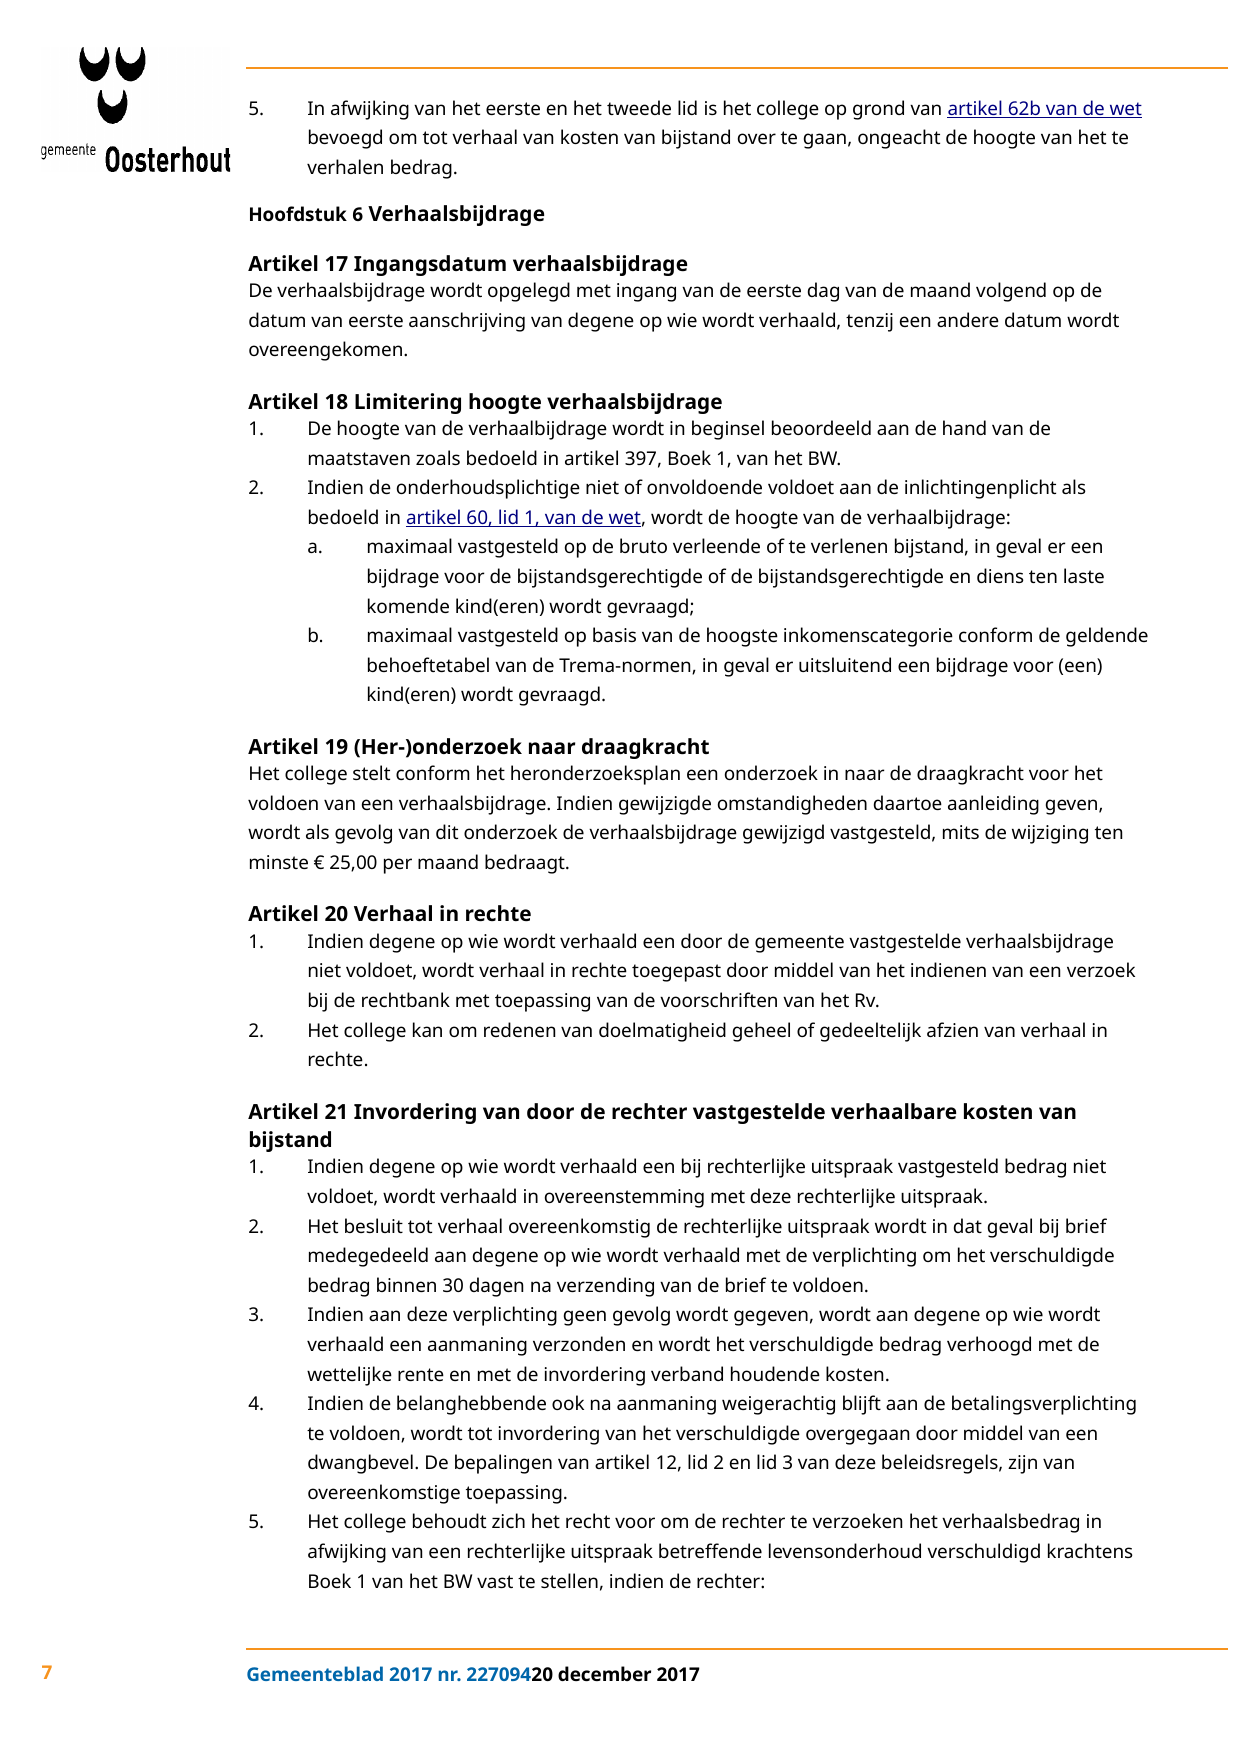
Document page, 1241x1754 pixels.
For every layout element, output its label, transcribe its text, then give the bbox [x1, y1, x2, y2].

list maximaal vastgesteld op de bruto verleende of te verlenen bijstand, in geval er een bijdrage voor de bijstandsgerechtigde of de bijstandsgerechtigde en diens ten laste komende kind(eren) wordt gevraagd; [307, 534, 1152, 618]
text Artikel 21 Invordering van door de rechter vastgestelde verhaalbare kosten van bijstand [248, 1097, 1152, 1154]
list Het college kan om redenen van doelmatigheid geheel of gedeeltelijk afzien van verhaal in rechte. [248, 1017, 1152, 1072]
list Indien aan deze verplichting geen gevolg wordt gegeven, wordt aan degene op wie wordt verhaald een aanmaning verzonden en wordt het verschuldigde bedrag verhoogd met de wettelijke rente en met de invordering verband houdende kosten. [248, 1302, 1152, 1386]
list Het college behoudt zich het recht voor om de rechter te verzoeken het verhaalsbedrag in afwijking van een rechterlijke uitspraak betreffende levensonderhoud verschuldigd krachtens Boek 1 van het BW vast te stellen, indien de rechter: [248, 1509, 1152, 1593]
list De hoogte van de verhaalbijdrage wordt in beginsel beoordeeld aan de hand van de maatstaven zoals bedoeld in artikel 397, Boek 1, van het BW. [248, 415, 1152, 471]
text Het college stelt conform het heronderzoeksplan een onderzoek in naar de draagkracht voor het voldoen van een verhaalsbijdrage. Indien gewijzigde omstandigheden daartoe aanleiding geven, wordt als gevolg van dit onderzoek de verhaalsbijdrage gewijzigd vastgesteld, mits de wijziging ten minste € 25,00 per maand bedraagt. [248, 760, 1152, 875]
text Artikel 20 Verhaal in rechte [248, 899, 1152, 928]
text Hoofdstuk 6 Verhaalsbijdrage [248, 199, 1152, 228]
text Artikel 19 (Her-)onderzoek naar draagkracht [248, 732, 1152, 760]
list Indien de onderhoudsplichtige niet of onvoldoende voldoet aan de inlichtingenplicht als bedoeld in artikel 60, lid 1, van de wet, wordt de hoogte van de verhaalbijdrage: [248, 474, 1152, 530]
text De verhaalsbijdrage wordt opgelegd met ingang van de eerste dag van de maand volgend op de datum van eerste aanschrijving van degene op wie wordt verhaald, tenzij een andere datum wordt overeengekomen. [248, 277, 1152, 362]
list In afwijking van het eerste en het tweede lid is het college op grond van artikel 62b van de wet bevoegd om tot verhaal van kosten van bijstand over te gaan, ongeacht de hoogte van het te verhalen bedrag. [248, 95, 1152, 180]
text Artikel 18 Limitering hoogte verhaalsbijdrage [248, 387, 1152, 415]
picture [41, 47, 231, 172]
list Indien de belanghebbende ook na aanmaning weigerachtig blijft aan de betalingsverplichting te voldoen, wordt tot invordering van het verschuldigde overgegaan door middel van een dwangbevel. De bepalingen van artikel 12, lid 2 en lid 3 van deze beleidsregels, zijn van overeenkomstige toepassing. [248, 1390, 1152, 1505]
text Artikel 17 Ingangsdatum verhaalsbijdrage [248, 249, 1152, 277]
list Indien degene op wie wordt verhaald een door de gemeente vastgestelde verhaalsbijdrage niet voldoet, wordt verhaal in rechte toegepast door middel van het indienen van een verzoek bij de rechtbank met toepassing van de voorschriften van het Rv. [248, 928, 1152, 1013]
list Indien degene op wie wordt verhaald een bij rechterlijke uitspraak vastgesteld bedrag niet voldoet, wordt verhaald in overeenstemming met deze rechterlijke uitspraak. [248, 1154, 1152, 1209]
list maximaal vastgesteld op basis van de hoogste inkomenscategorie conform de geldende behoeftetabel van de Trema-normen, in geval er uitsluitend een bijdrage voor (een) kind(eren) wordt gevraagd. [307, 622, 1152, 707]
list Het besluit tot verhaal overeenkomstig de rechterlijke uitspraak wordt in dat geval bij brief medegedeeld aan degene op wie wordt verhaald met de verplichting om het verschuldigde bedrag binnen 30 dagen na verzending van de brief te voldoen. [248, 1213, 1152, 1298]
